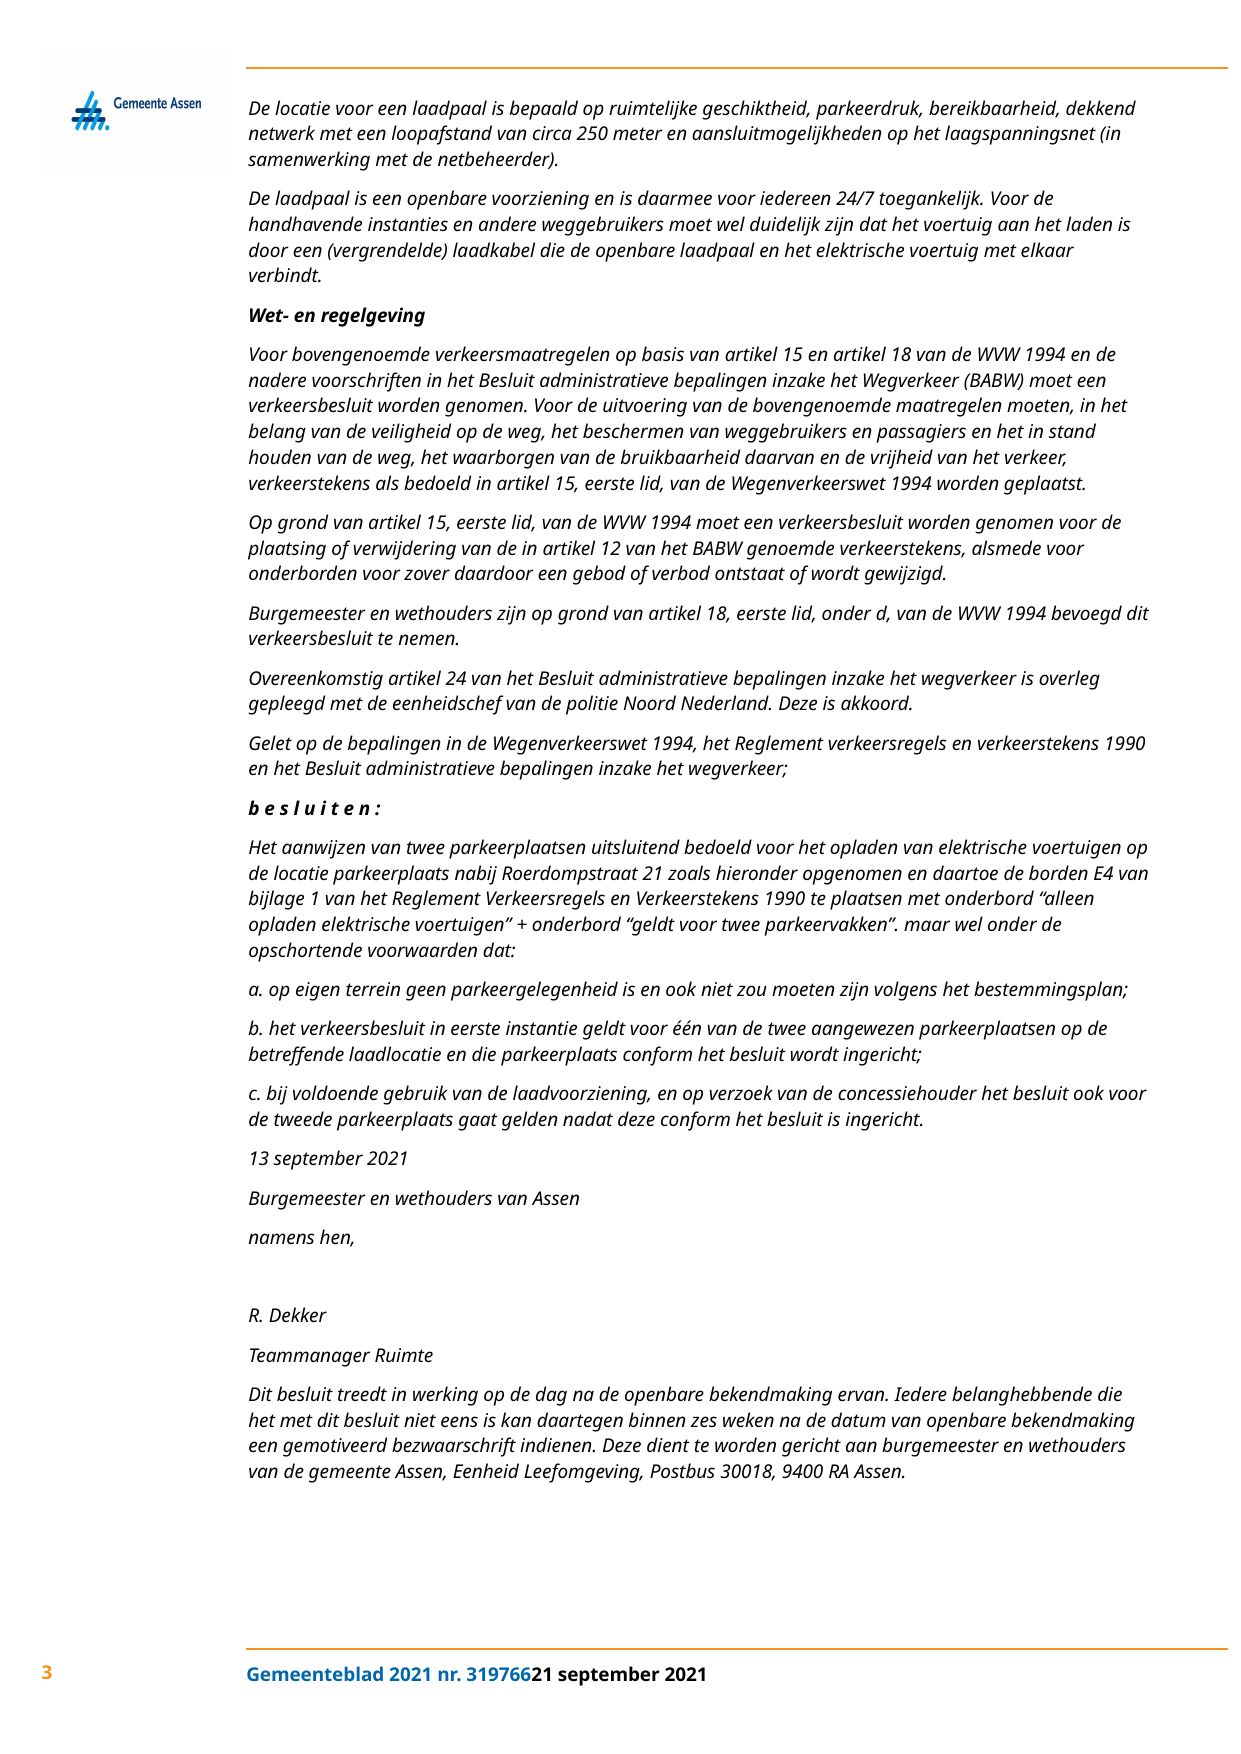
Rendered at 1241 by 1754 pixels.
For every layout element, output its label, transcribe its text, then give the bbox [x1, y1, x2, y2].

text Dit besluit treedt in werking op de dag na de openbare bekendmaking ervan. Iedere belanghebbende die het met dit besluit niet eens is kan daartegen binnen zes weken na de datum van openbare bekendmaking een gemotiveerd bezwaarschrift indienen. Deze dient te worden gericht aan burgemeester en wethouders van de gemeente Assen, Eenheid Leefomgeving, Postbus 30018, 9400 RA Assen. [248, 1381, 1152, 1484]
text De locatie voor een laadpaal is bepaald op ruimtelijke geschiktheid, parkeerdruk, bereikbaarheid, dekkend netwerk met een loopafstand van circa 250 meter en aansluitmogelijkheden op het laagspanningsnet (in samenwerking met de netbeheerder). [248, 95, 1152, 172]
text namens hen, [248, 1224, 1152, 1250]
text Voor bovengenoemde verkeersmaatregelen op basis van artikel 15 en artikel 18 van de WVW 1994 en de nadere voorschriften in het Besluit administratieve bepalingen inzake het Wegverkeer (BABW) moet een verkeersbesluit worden genomen. Voor de uitvoering van de bovengenoemde maatregelen moeten, in het belang van de veiligheid op de weg, het beschermen van weggebruikers en passagiers en het in stand houden van de weg, het waarborgen van de bruikbaarheid daarvan en de vrijheid van het verkeer, verkeerstekens als bedoeld in artikel 15, eerste lid, van de Wegenverkeerswet 1994 worden geplaatst. [248, 341, 1152, 496]
text Teammanager Ruimte [248, 1342, 1152, 1368]
text a. op eigen terrein geen parkeergelegenheid is en ook niet zou moeten zijn volgens het bestemmingsplan; [248, 976, 1152, 1002]
text De laadpaal is een openbare voorziening en is daarmee voor iedereen 24/7 toegankelijk. Voor de handhavende instanties en andere weggebruikers moet wel duidelijk zijn dat het voertuig aan het laden is door een (vergrendelde) laadkabel die de openbare laadpaal en het elektrische voertuig met elkaar verbindt. [248, 186, 1152, 288]
picture [41, 47, 231, 172]
text Het aanwijzen van twee parkeerplaatsen uitsluitend bedoeld voor het opladen van elektrische voertuigen op de locatie parkeerplaats nabij Roerdompstraat 21 zoals hieronder opgenomen en daartoe de borden E4 van bijlage 1 van het Reglement Verkeersregels en Verkeerstekens 1990 te plaatsen met onderbord “alleen opladen elektrische voertuigen” + onderbord “geldt voor twee parkeervakken”. maar wel onder de opschortende voorwaarden dat: [248, 834, 1152, 963]
text b e s l u i t e n : [248, 795, 1152, 821]
text Wet- en regelgeving [248, 302, 1152, 328]
text 13 september 2021 [248, 1146, 1152, 1171]
text R. Dekker [248, 1303, 1152, 1328]
text Burgemeester en wethouders zijn op grond van artikel 18, eerste lid, onder d, van de WVW 1994 bevoegd dit verkeersbesluit te nemen. [248, 600, 1152, 651]
text Gelet op de bepalingen in de Wegenverkeerswet 1994, het Reglement verkeersregels en verkeerstekens 1990 en het Besluit administratieve bepalingen inzake het wegverkeer; [248, 730, 1152, 781]
text Op grond van artikel 15, eerste lid, van de WVW 1994 moet een verkeersbesluit worden genomen voor de plaatsing of verwijdering van de in artikel 12 van het BABW genoemde verkeerstekens, alsmede voor onderborden voor zover daardoor een gebod of verbod ontstaat of wordt gewijzigd. [248, 509, 1152, 586]
text b. het verkeersbesluit in eerste instantie geldt voor één van de twee aangewezen parkeerplaatsen op de betreffende laadlocatie en die parkeerplaats conform het besluit wordt ingericht; [248, 1016, 1152, 1067]
text c. bij voldoende gebruik van de laadvoorziening, en op verzoek van de concessiehouder het besluit ook voor de tweede parkeerplaats gaat gelden nadat deze conform het besluit is ingericht. [248, 1081, 1152, 1132]
text Burgemeester en wethouders van Assen [248, 1185, 1152, 1211]
text Overeenkomstig artikel 24 van het Besluit administratieve bepalingen inzake het wegverkeer is overleg gepleegd met de eenheidschef van de politie Noord Nederland. Deze is akkoord. [248, 665, 1152, 716]
